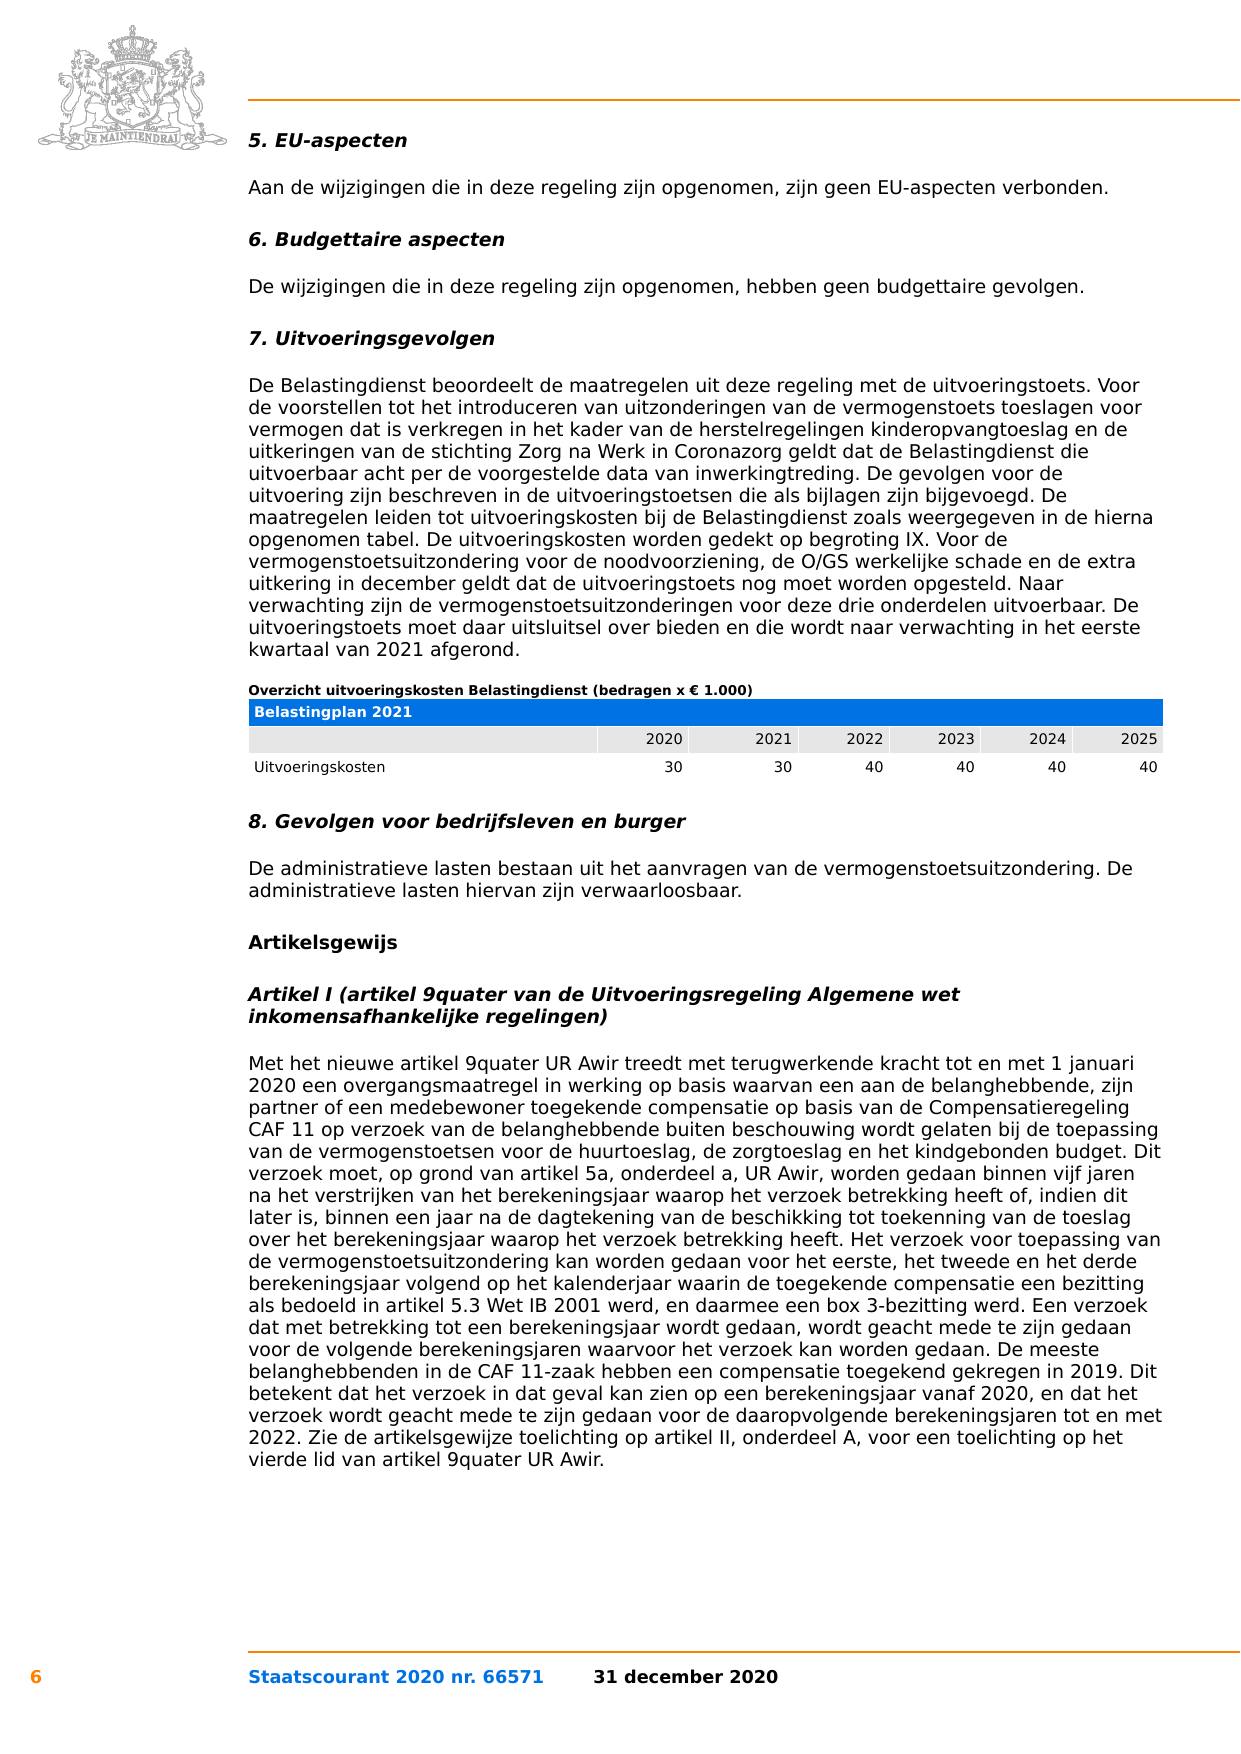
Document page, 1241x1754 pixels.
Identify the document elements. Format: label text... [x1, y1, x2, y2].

table_cell 2024 [981, 727, 1072, 753]
text Met het nieuwe artikel 9quater UR Awir treedt met terugwerkende kracht tot en met 1 januari 2020 een overgangsmaatregel in werking op basis waarvan een aan de belanghebbende, zijn partner of een medebewoner toegekende compensatie op basis van de Compensatieregeling CAF 11 op verzoek van de belanghebbende buiten beschouwing wordt gelaten bij de toepassing van de vermogenstoetsen voor de huurtoeslag, de zorgtoeslag en het kindgebonden budget. Dit verzoek moet, op grond van artikel 5a, onderdeel a, UR Awir, worden gedaan binnen vijf jaren na het verstrijken van het berekeningsjaar waarop het verzoek betrekking heeft of, indien dit later is, binnen een jaar na de dagtekening van de beschikking tot toekenning van de toeslag over het berekeningsjaar waarop het verzoek betrekking heeft. Het verzoek voor toepassing van de vermogenstoetsuitzondering kan worden gedaan voor het eerste, het tweede en het derde berekeningsjaar volgend op het kalenderjaar waarin de toegekende compensatie een bezitting als bedoeld in artikel 5.3 Wet IB 2001 werd, en daarmee een box 3-bezitting werd. Een verzoek dat met betrekking tot een berekeningsjaar wordt gedaan, wordt geacht mede te zijn gedaan voor de volgende berekeningsjaren waarvoor het verzoek kan worden gedaan. De meeste belanghebbenden in de CAF 11-zaak hebben een compensatie toegekend gekregen in 2019. Dit betekent dat het verzoek in dat geval kan zien op een berekeningsjaar vanaf 2020, en dat het verzoek wordt geacht mede te zijn gedaan voor de daaropvolgende berekeningsjaren tot en met 2022. Zie de artikelsgewijze toelichting op artikel II, onderdeel A, voor een toelichting op het vierde lid van artikel 9quater UR Awir. [248, 1053, 1163, 1471]
table_cell 40 [981, 754, 1072, 780]
table_cell Belastingplan 2021 [249, 699, 1163, 726]
table_header Overzicht uitvoeringskosten Belastingdienst (bedragen x € 1.000) [248, 683, 1163, 698]
table_cell 2025 [1073, 727, 1163, 753]
table_cell [249, 727, 597, 753]
text De Belastingdienst beoordeelt de maatregelen uit deze regeling met de uitvoeringstoets. Voor de voorstellen tot het introduceren van uitzonderingen van de vermogenstoets toeslagen voor vermogen dat is verkregen in het kader van de herstelregelingen kinderopvangtoeslag en de uitkeringen van de stichting Zorg na Werk in Coronazorg geldt dat de Belastingdienst die uitvoerbaar acht per de voorgestelde data van inwerkingtreding. De gevolgen voor de uitvoering zijn beschreven in de uitvoeringstoetsen die als bijlagen zijn bijgevoegd. De maatregelen leiden tot uitvoeringskosten bij de Belastingdienst zoals weergegeven in de hierna opgenomen tabel. De uitvoeringskosten worden gedekt op begroting IX. Voor de vermogenstoetsuitzondering voor de noodvoorziening, de O/GS werkelijke schade en de extra uitkering in december geldt dat de uitvoeringstoets nog moet worden opgesteld. Naar verwachting zijn de vermogenstoetsuitzonderingen voor deze drie onderdelen uitvoerbaar. De uitvoeringstoets moet daar uitsluitsel over bieden en die wordt naar verwachting in het eerste kwartaal van 2021 afgerond. [248, 375, 1163, 661]
subtitle Artikel I (artikel 9quater van de Uitvoeringsregeling Algemene wet inkomensafhankelijke regelingen) [248, 984, 1163, 1028]
subtitle 5. EU-aspecten [248, 130, 1163, 152]
subtitle Artikelsgewijs [248, 932, 1163, 954]
subtitle 6. Budgettaire aspecten [248, 229, 1163, 251]
table_cell 40 [1073, 754, 1163, 780]
table_cell 40 [799, 754, 889, 780]
subtitle 7. Uitvoeringsgevolgen [248, 328, 1163, 350]
text De administratieve lasten bestaan uit het aanvragen van de vermogenstoetsuitzondering. De administratieve lasten hiervan zijn verwaarloosbaar. [248, 858, 1163, 902]
subtitle 8. Gevolgen voor bedrijfsleven en burger [248, 811, 1163, 833]
table_cell 40 [890, 754, 980, 780]
table_cell Uitvoeringskosten [249, 754, 597, 780]
table_cell 2021 [689, 727, 798, 753]
table_cell 30 [598, 754, 688, 780]
table_cell 2023 [890, 727, 980, 753]
table_cell 2020 [598, 727, 688, 753]
picture [38, 25, 227, 150]
table_cell 30 [689, 754, 798, 780]
text De wijzigingen die in deze regeling zijn opgenomen, hebben geen budgettaire gevolgen. [248, 276, 1163, 298]
table_cell 2022 [799, 727, 889, 753]
text Aan de wijzigingen die in deze regeling zijn opgenomen, zijn geen EU-aspecten verbonden. [248, 177, 1163, 199]
